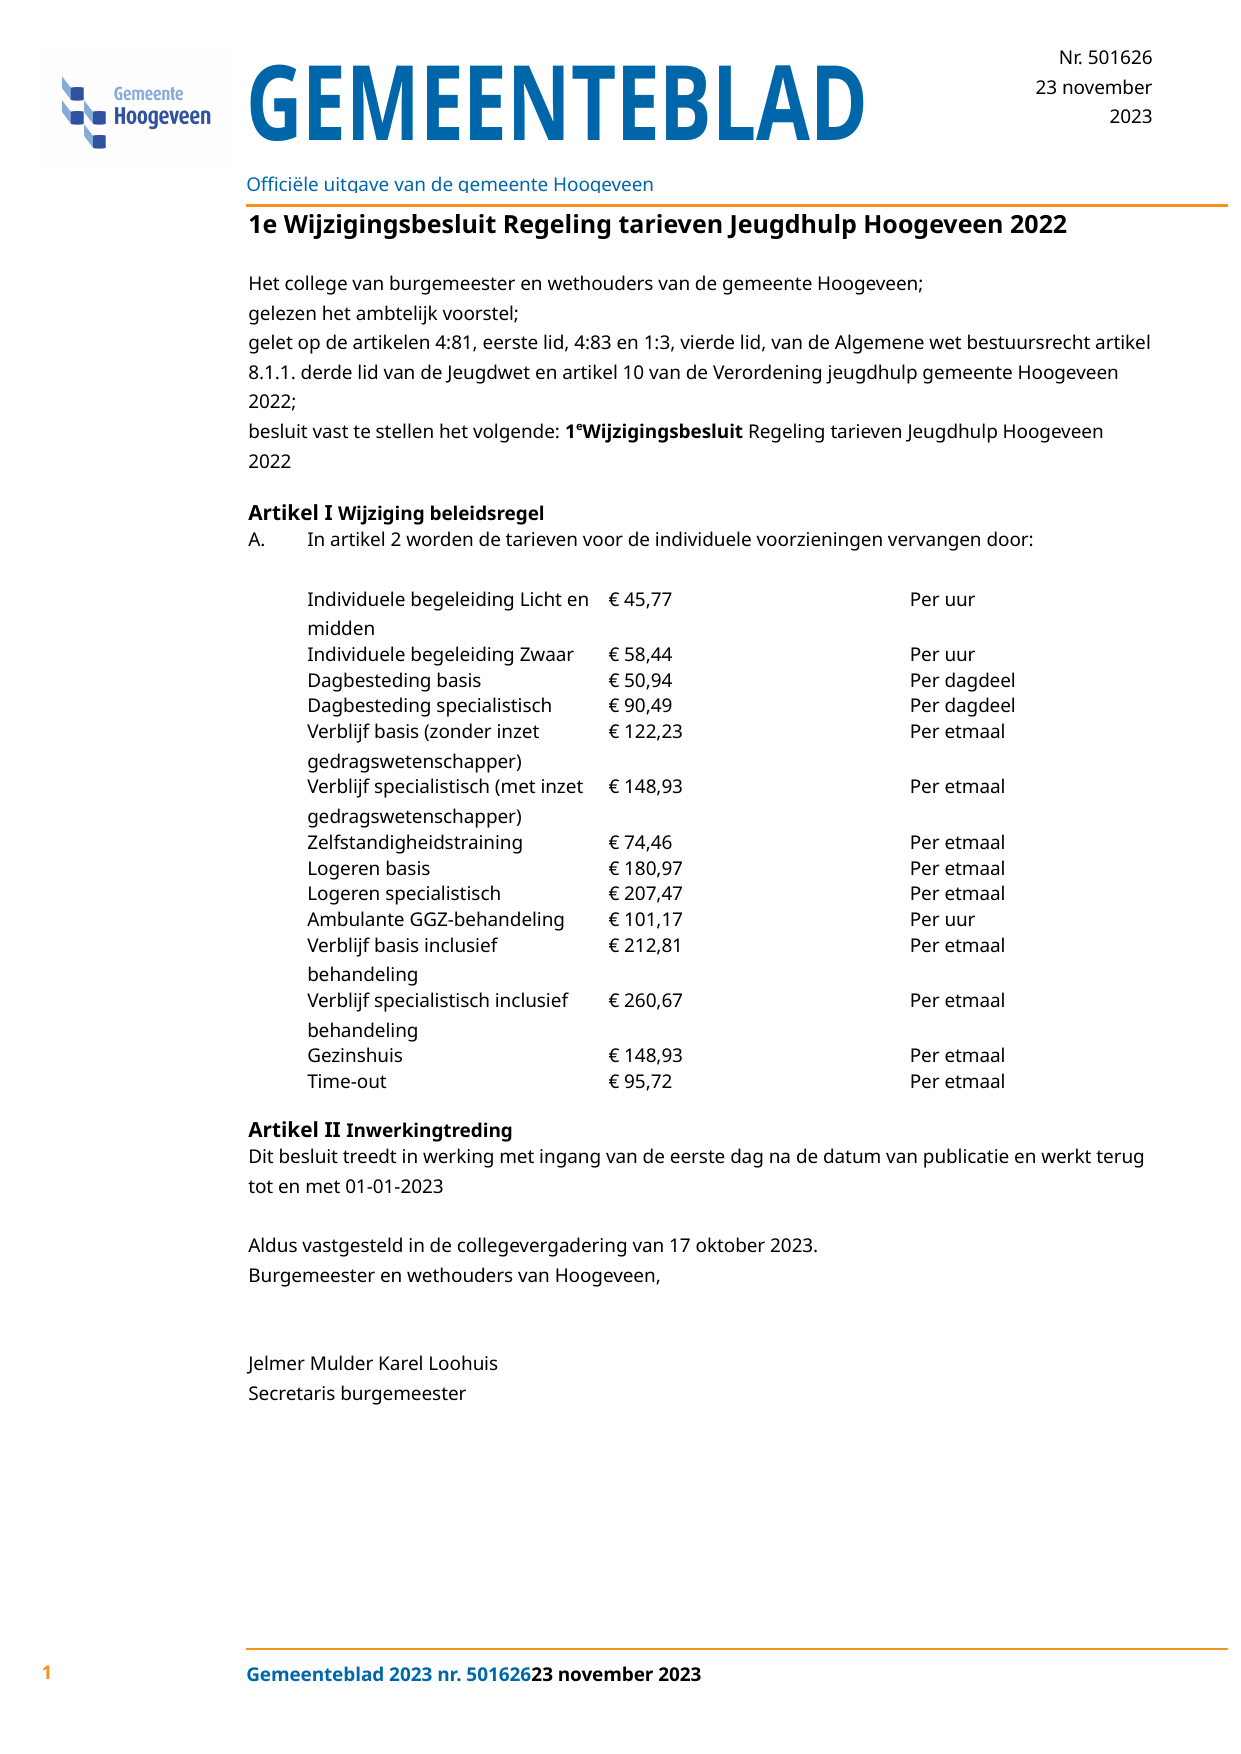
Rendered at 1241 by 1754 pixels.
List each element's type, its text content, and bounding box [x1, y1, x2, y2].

text Aldus vastgesteld in de collegevergadering van 17 oktober 2023. [248, 1232, 1152, 1258]
table_cell € 74,46 [608, 829, 909, 855]
table_cell € 50,94 [608, 667, 909, 693]
table_cell Per etmaal [910, 1068, 1211, 1094]
table_header Individuele begeleiding Licht en midden [307, 586, 608, 641]
table_cell € 148,93 [608, 1043, 909, 1068]
table_cell Per etmaal [910, 855, 1211, 881]
text Secretaris burgemeester [248, 1380, 1152, 1406]
table_cell Per uur [910, 906, 1211, 932]
table_cell Per etmaal [910, 881, 1211, 906]
table_cell Gezinshuis [307, 1043, 608, 1068]
text gelet op de artikelen 4:81, eerste lid, 4:83 en 1:3, vierde lid, van de Algemene wet bestuursrecht artikel 8.1.1. derde lid van de Jeugdwet en artikel 10 van de Verordening jeugdhulp gemeente Hoogeveen 2022; [248, 329, 1152, 414]
table_cell Verblijf specialistisch inclusief behandeling [307, 987, 608, 1043]
table_cell Zelfstandigheidstraining [307, 829, 608, 855]
table_cell Dagbesteding basis [307, 667, 608, 693]
table_cell Logeren specialistisch [307, 881, 608, 906]
table_cell Per dagdeel [910, 667, 1211, 693]
text Artikel II Inwerkingtreding [248, 1115, 1152, 1143]
table_cell Per dagdeel [910, 693, 1211, 718]
table_cell Per uur [910, 641, 1211, 667]
text Artikel I Wijziging beleidsregel [248, 498, 1152, 527]
table_cell Ambulante GGZ-behandeling [307, 906, 608, 932]
table_cell Per etmaal [910, 774, 1211, 829]
table_cell € 260,67 [608, 987, 909, 1043]
table_cell Per etmaal [910, 1043, 1211, 1068]
text gelezen het ambtelijk voorstel; [248, 300, 1152, 326]
table_cell Verblijf basis inclusief behandeling [307, 932, 608, 987]
table_cell Per etmaal [910, 719, 1211, 774]
text besluit vast te stellen het volgende: 1eWijzigingsbesluit Regeling tarieven Jeugdhulp Hoogeveen 2022 [248, 418, 1152, 473]
table_cell Verblijf basis (zonder inzet gedragswetenschapper) [307, 719, 608, 774]
table_cell Individuele begeleiding Zwaar [307, 641, 608, 667]
table_cell € 207,47 [608, 881, 909, 906]
table_header Per uur [910, 586, 1211, 641]
table_cell € 122,23 [608, 719, 909, 774]
text Jelmer Mulder Karel Loohuis [248, 1351, 1152, 1376]
table_cell € 90,49 [608, 693, 909, 718]
table_cell Per etmaal [910, 829, 1211, 855]
table_cell Verblijf specialistisch (met inzet gedragswetenschapper) [307, 774, 608, 829]
table_header € 45,77 [608, 586, 909, 641]
text 1e Wijzigingsbesluit Regeling tarieven Jeugdhulp Hoogeveen 2022 [248, 207, 1152, 241]
table_cell € 180,97 [608, 855, 909, 881]
picture [41, 47, 231, 172]
table_cell € 101,17 [608, 906, 909, 932]
text Dit besluit treedt in werking met ingang van de eerste dag na de datum van publicatie en werkt terug tot en met 01-01-2023 [248, 1143, 1152, 1199]
table_cell Time-out [307, 1068, 608, 1094]
table_cell Logeren basis [307, 855, 608, 881]
table_cell Per etmaal [910, 987, 1211, 1043]
table_cell Dagbesteding specialistisch [307, 693, 608, 718]
list In artikel 2 worden de tarieven voor de individuele voorzieningen vervangen door: [248, 527, 1152, 552]
table_cell Per etmaal [910, 932, 1211, 987]
table_cell € 95,72 [608, 1068, 909, 1094]
table_cell € 148,93 [608, 774, 909, 829]
table_cell € 58,44 [608, 641, 909, 667]
table_cell € 212,81 [608, 932, 909, 987]
text Het college van burgemeester en wethouders van de gemeente Hoogeveen; [248, 270, 1152, 296]
text Burgemeester en wethouders van Hoogeveen, [248, 1262, 1152, 1287]
